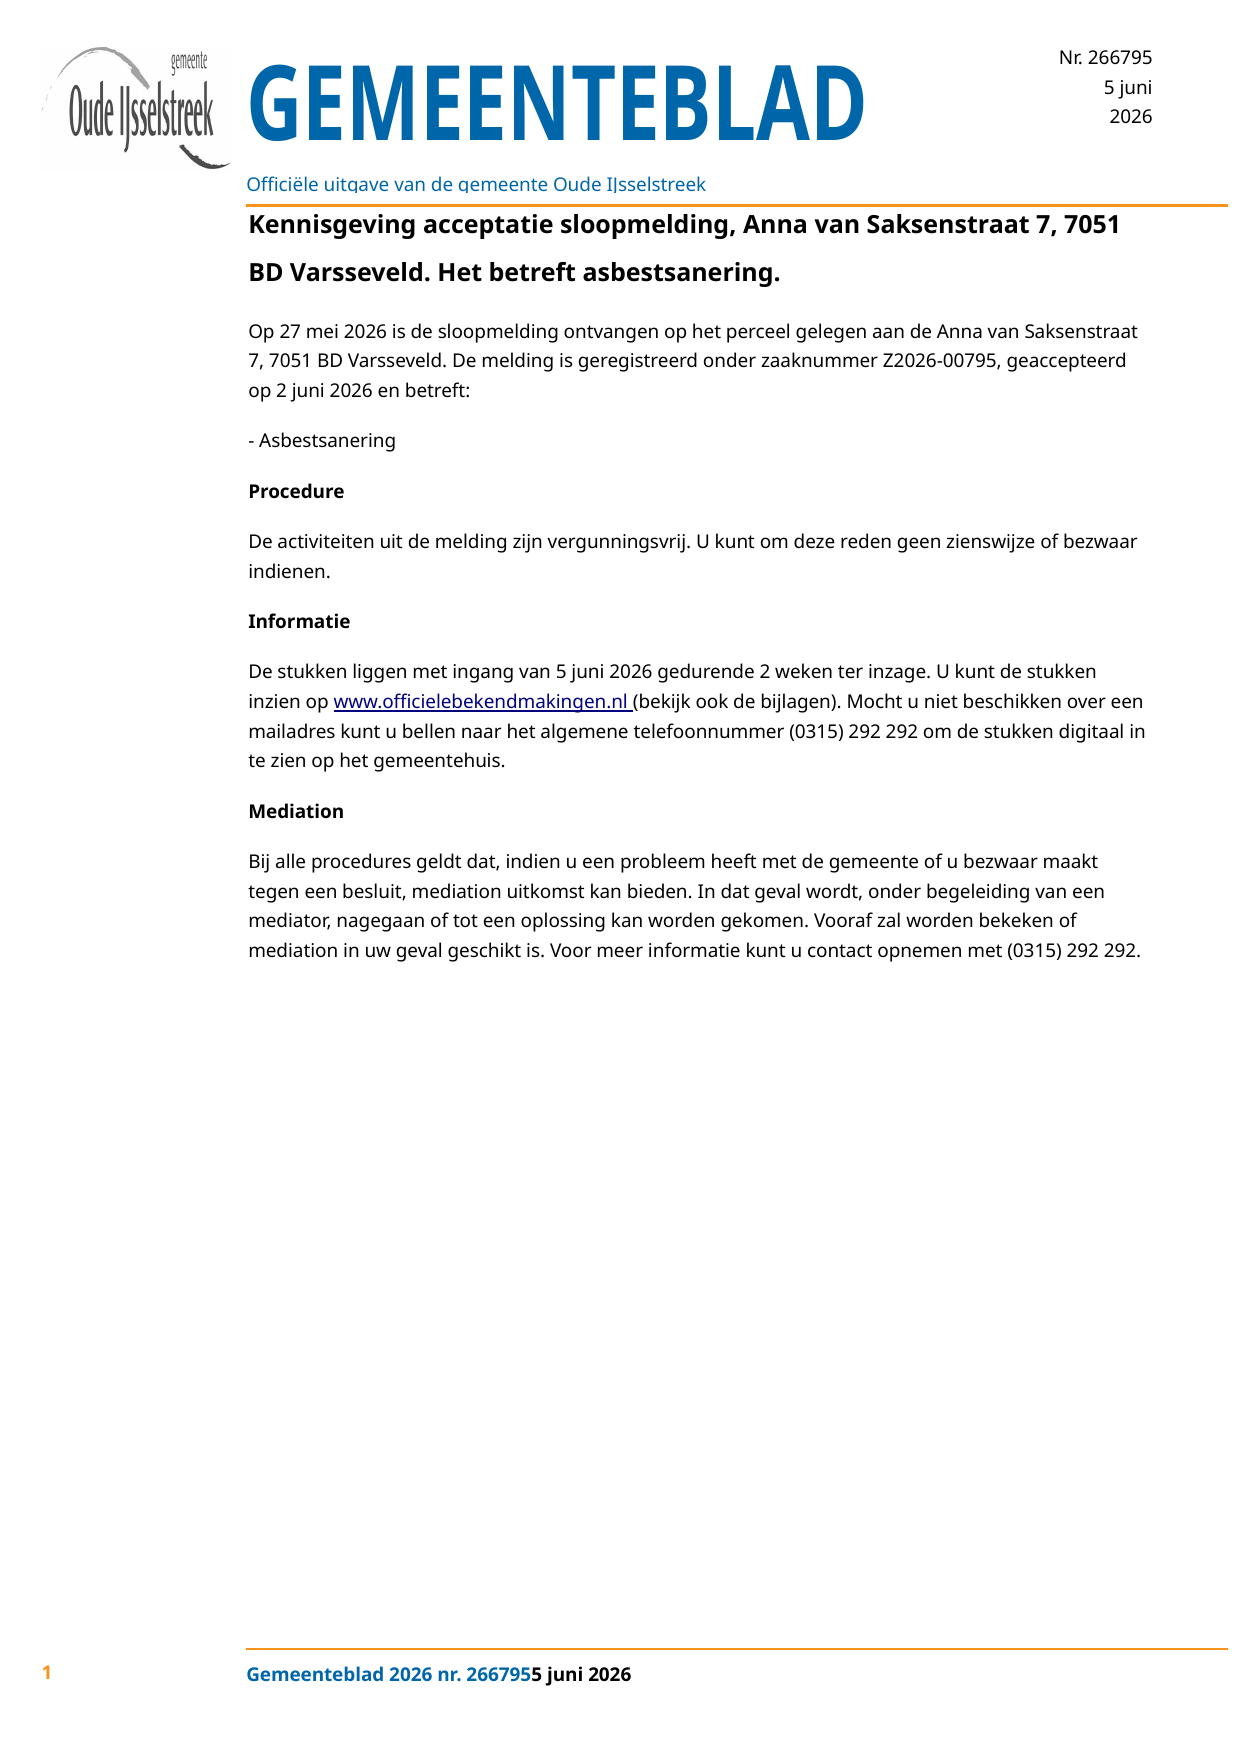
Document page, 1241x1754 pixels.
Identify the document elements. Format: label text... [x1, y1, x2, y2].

text Bij alle procedures geldt dat, indien u een probleem heeft met de gemeente of u bezwaar maakt tegen een besluit, mediation uitkomst kan bieden. In dat geval wordt, onder begeleiding van een mediator, nagegaan of tot een oplossing kan worden gekomen. Vooraf zal worden bekeken of mediation in uw geval geschikt is. Voor meer informatie kunt u contact opnemen met (0315) 292 292. [248, 848, 1152, 963]
text Kennisgeving acceptatie sloopmelding, Anna van Saksenstraat 7, 7051 BD Varsseveld. Het betreft asbestsanering. [248, 207, 1152, 288]
text De activiteiten uit de melding zijn vergunningsvrij. U kunt om deze reden geen zienswijze of bezwaar indienen. [248, 528, 1152, 584]
text De stukken liggen met ingang van 5 juni 2026 gedurende 2 weken ter inzage. U kunt de stukken inzien op www.officielebekendmakingen.nl (bekijk ook de bijlagen). Mocht u niet beschikken over een mailadres kunt u bellen naar het algemene telefoonnummer (0315) 292 292 om de stukken digitaal in te zien op het gemeentehuis. [248, 659, 1152, 773]
text Op 27 mei 2026 is de sloopmelding ontvangen op het perceel gelegen aan de Anna van Saksenstraat 7, 7051 BD Varsseveld. De melding is geregistreerd onder zaaknummer Z2026-00795, geaccepteerd op 2 juni 2026 en betreft: [248, 318, 1152, 403]
text Procedure [248, 478, 1152, 504]
picture [41, 47, 231, 172]
text - Asbestsanering [248, 427, 1152, 453]
text Mediation [248, 798, 1152, 824]
text Informatie [248, 608, 1152, 634]
